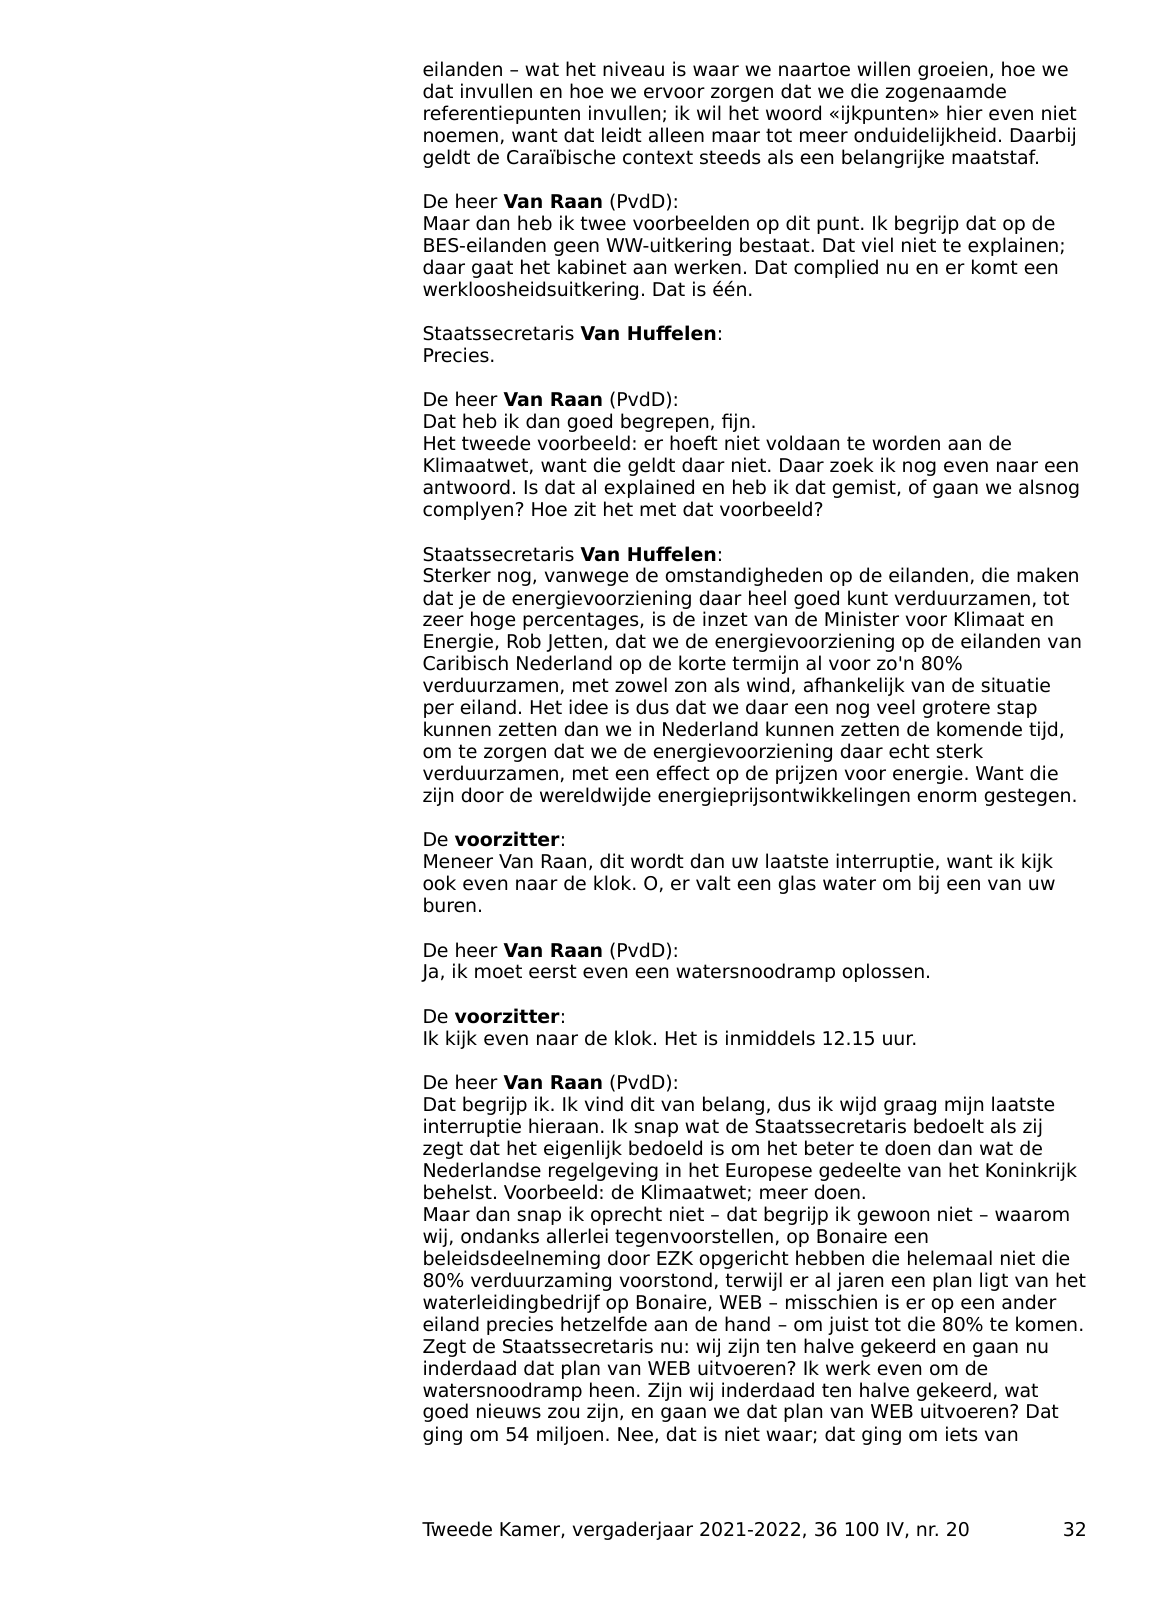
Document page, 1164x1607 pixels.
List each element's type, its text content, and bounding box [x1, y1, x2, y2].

text Sterker nog, vanwege de omstandigheden op de eilanden, die maken dat je de energievoorziening daar heel goed kunt verduurzamen, tot zeer hoge percentages, is de inzet van de Minister voor Klimaat en Energie, Rob Jetten, dat we de energievoorziening op de eilanden van Caribisch Nederland op de korte termijn al voor zo'n 80% verduurzamen, met zowel zon als wind, afhankelijk van de situatie per eiland. Het idee is dus dat we daar een nog veel grotere stap kunnen zetten dan we in Nederland kunnen zetten de komende tijd, om te zorgen dat we de energievoorziening daar echt sterk verduurzamen, met een effect op de prijzen voor energie. Want die zijn door de wereldwijde energieprijsontwikkelingen enorm gestegen. [422, 565, 1087, 807]
text De heer Van Raan (PvdD): [422, 389, 1087, 411]
text Ik kijk even naar de klok. Het is inmiddels 12.15 uur. [422, 1028, 1087, 1049]
text Maar dan heb ik twee voorbeelden op dit punt. Ik begrijp dat op de BES-eilanden geen WW-uitkering bestaat. Dat viel niet te explainen; daar gaat het kabinet aan werken. Dat complied nu en er komt een werkloosheidsuitkering. Dat is één. [422, 213, 1087, 301]
text Dat heb ik dan goed begrepen, fijn. [422, 411, 1087, 433]
text Maar dan snap ik oprecht niet – dat begrijp ik gewoon niet – waarom wij, ondanks allerlei tegenvoorstellen, op Bonaire een beleidsdeelneming door EZK opgericht hebben die helemaal niet die 80% verduurzaming voorstond, terwijl er al jaren een plan ligt van het waterleidingbedrijf op Bonaire, WEB – misschien is er op een ander eiland precies hetzelfde aan de hand – om juist tot die 80% te komen. Zegt de Staatssecretaris nu: wij zijn ten halve gekeerd en gaan nu inderdaad dat plan van WEB uitvoeren? Ik werk even om de watersnoodramp heen. Zijn wij inderdaad ten halve gekeerd, wat goed nieuws zou zijn, en gaan we dat plan van WEB uitvoeren? Dat ging om 54 miljoen. Nee, dat is niet waar; dat ging om iets van [422, 1204, 1087, 1445]
text Meneer Van Raan, dit wordt dan uw laatste interruptie, want ik kijk ook even naar de klok. O, er valt een glas water om bij een van uw buren. [422, 851, 1087, 917]
text Precies. [422, 345, 1087, 367]
text Dat begrijp ik. Ik vind dit van belang, dus ik wijd graag mijn laatste interruptie hieraan. Ik snap wat de Staatssecretaris bedoelt als zij zegt dat het eigenlijk bedoeld is om het beter te doen dan wat de Nederlandse regelgeving in het Europese gedeelte van het Koninkrijk behelst. Voorbeeld: de Klimaatwet; meer doen. [422, 1094, 1087, 1204]
text De voorzitter: [422, 829, 1087, 851]
text De heer Van Raan (PvdD): [422, 191, 1087, 213]
text Staatssecretaris Van Huffelen: [422, 323, 1087, 345]
text De heer Van Raan (PvdD): [422, 939, 1087, 961]
text De heer Van Raan (PvdD): [422, 1072, 1087, 1094]
text Ja, ik moet eerst even een watersnoodramp oplossen. [422, 961, 1087, 983]
text De voorzitter: [422, 1006, 1087, 1028]
text eilanden – wat het niveau is waar we naartoe willen groeien, hoe we dat invullen en hoe we ervoor zorgen dat we die zogenaamde referentiepunten invullen; ik wil het woord «ijkpunten» hier even niet noemen, want dat leidt alleen maar tot meer onduidelijkheid. Daarbij geldt de Caraïbische context steeds als een belangrijke maatstaf. [422, 59, 1087, 169]
text Het tweede voorbeeld: er hoeft niet voldaan te worden aan de Klimaatwet, want die geldt daar niet. Daar zoek ik nog even naar een antwoord. Is dat al explained en heb ik dat gemist, of gaan we alsnog complyen? Hoe zit het met dat voorbeeld? [422, 433, 1087, 521]
text Staatssecretaris Van Huffelen: [422, 543, 1087, 565]
